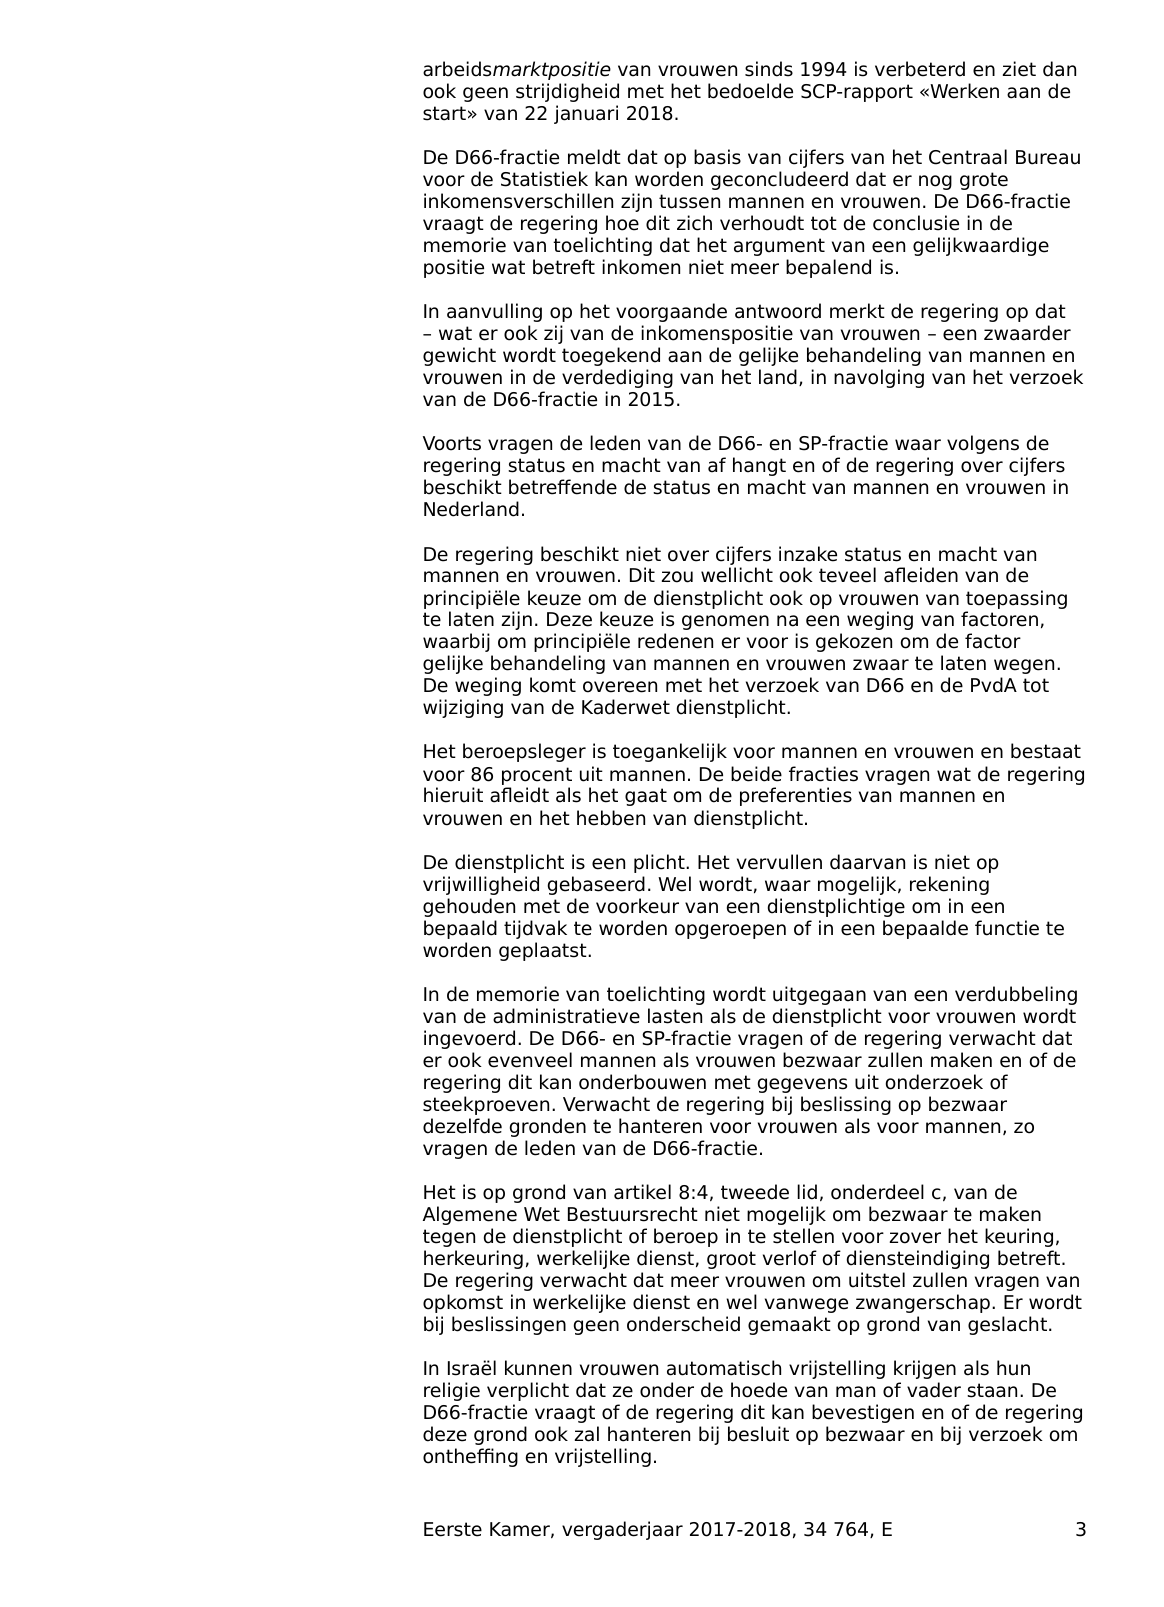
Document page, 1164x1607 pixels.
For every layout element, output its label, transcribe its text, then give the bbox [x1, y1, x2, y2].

text Voorts vragen de leden van de D66- en SP-fractie waar volgens de regering status en macht van af hangt en of de regering over cijfers beschikt betreffende de status en macht van mannen en vrouwen in Nederland. [422, 433, 1087, 521]
text In de memorie van toelichting wordt uitgegaan van een verdubbeling van de administratieve lasten als de dienstplicht voor vrouwen wordt ingevoerd. De D66- en SP-fractie vragen of de regering verwacht dat er ook evenveel mannen als vrouwen bezwaar zullen maken en of de regering dit kan onderbouwen met gegevens uit onderzoek of steekproeven. Verwacht de regering bij beslissing op bezwaar dezelfde gronden te hanteren voor vrouwen als voor mannen, zo vragen de leden van de D66-fractie. [422, 984, 1087, 1159]
text De D66-fractie meldt dat op basis van cijfers van het Centraal Bureau voor de Statistiek kan worden geconcludeerd dat er nog grote inkomensverschillen zijn tussen mannen en vrouwen. De D66-fractie vraagt de regering hoe dit zich verhoudt tot de conclusie in de memorie van toelichting dat het argument van een gelijkwaardige positie wat betreft inkomen niet meer bepalend is. [422, 147, 1087, 279]
text De regering beschikt niet over cijfers inzake status en macht van mannen en vrouwen. Dit zou wellicht ook teveel afleiden van de principiële keuze om de dienstplicht ook op vrouwen van toepassing te laten zijn. Deze keuze is genomen na een weging van factoren, waarbij om principiële redenen er voor is gekozen om de factor gelijke behandeling van mannen en vrouwen zwaar te laten wegen. De weging komt overeen met het verzoek van D66 en de PvdA tot wijziging van de Kaderwet dienstplicht. [422, 543, 1087, 719]
text De dienstplicht is een plicht. Het vervullen daarvan is niet op vrijwilligheid gebaseerd. Wel wordt, waar mogelijk, rekening gehouden met de voorkeur van een dienstplichtige om in een bepaald tijdvak te worden opgeroepen of in een bepaalde functie te worden geplaatst. [422, 852, 1087, 961]
text In aanvulling op het voorgaande antwoord merkt de regering op dat – wat er ook zij van de inkomenspositie van vrouwen – een zwaarder gewicht wordt toegekend aan de gelijke behandeling van mannen en vrouwen in de verdediging van het land, in navolging van het verzoek van de D66-fractie in 2015. [422, 301, 1087, 411]
text Het is op grond van artikel 8:4, tweede lid, onderdeel c, van de Algemene Wet Bestuursrecht niet mogelijk om bezwaar te maken tegen de dienstplicht of beroep in te stellen voor zover het keuring, herkeuring, werkelijke dienst, groot verlof of diensteindiging betreft. De regering verwacht dat meer vrouwen om uitstel zullen vragen van opkomst in werkelijke dienst en wel vanwege zwangerschap. Er wordt bij beslissingen geen onderscheid gemaakt op grond van geslacht. [422, 1182, 1087, 1336]
text In Israël kunnen vrouwen automatisch vrijstelling krijgen als hun religie verplicht dat ze onder de hoede van man of vader staan. De D66-fractie vraagt of de regering dit kan bevestigen en of de regering deze grond ook zal hanteren bij besluit op bezwaar en bij verzoek om ontheffing en vrijstelling. [422, 1358, 1087, 1468]
text arbeidsmarktpositie van vrouwen sinds 1994 is verbeterd en ziet dan ook geen strijdigheid met het bedoelde SCP-rapport «Werken aan de start» van 22 januari 2018. [422, 59, 1087, 125]
text Het beroepsleger is toegankelijk voor mannen en vrouwen en bestaat voor 86 procent uit mannen. De beide fracties vragen wat de regering hieruit afleidt als het gaat om de preferenties van mannen en vrouwen en het hebben van dienstplicht. [422, 741, 1087, 829]
